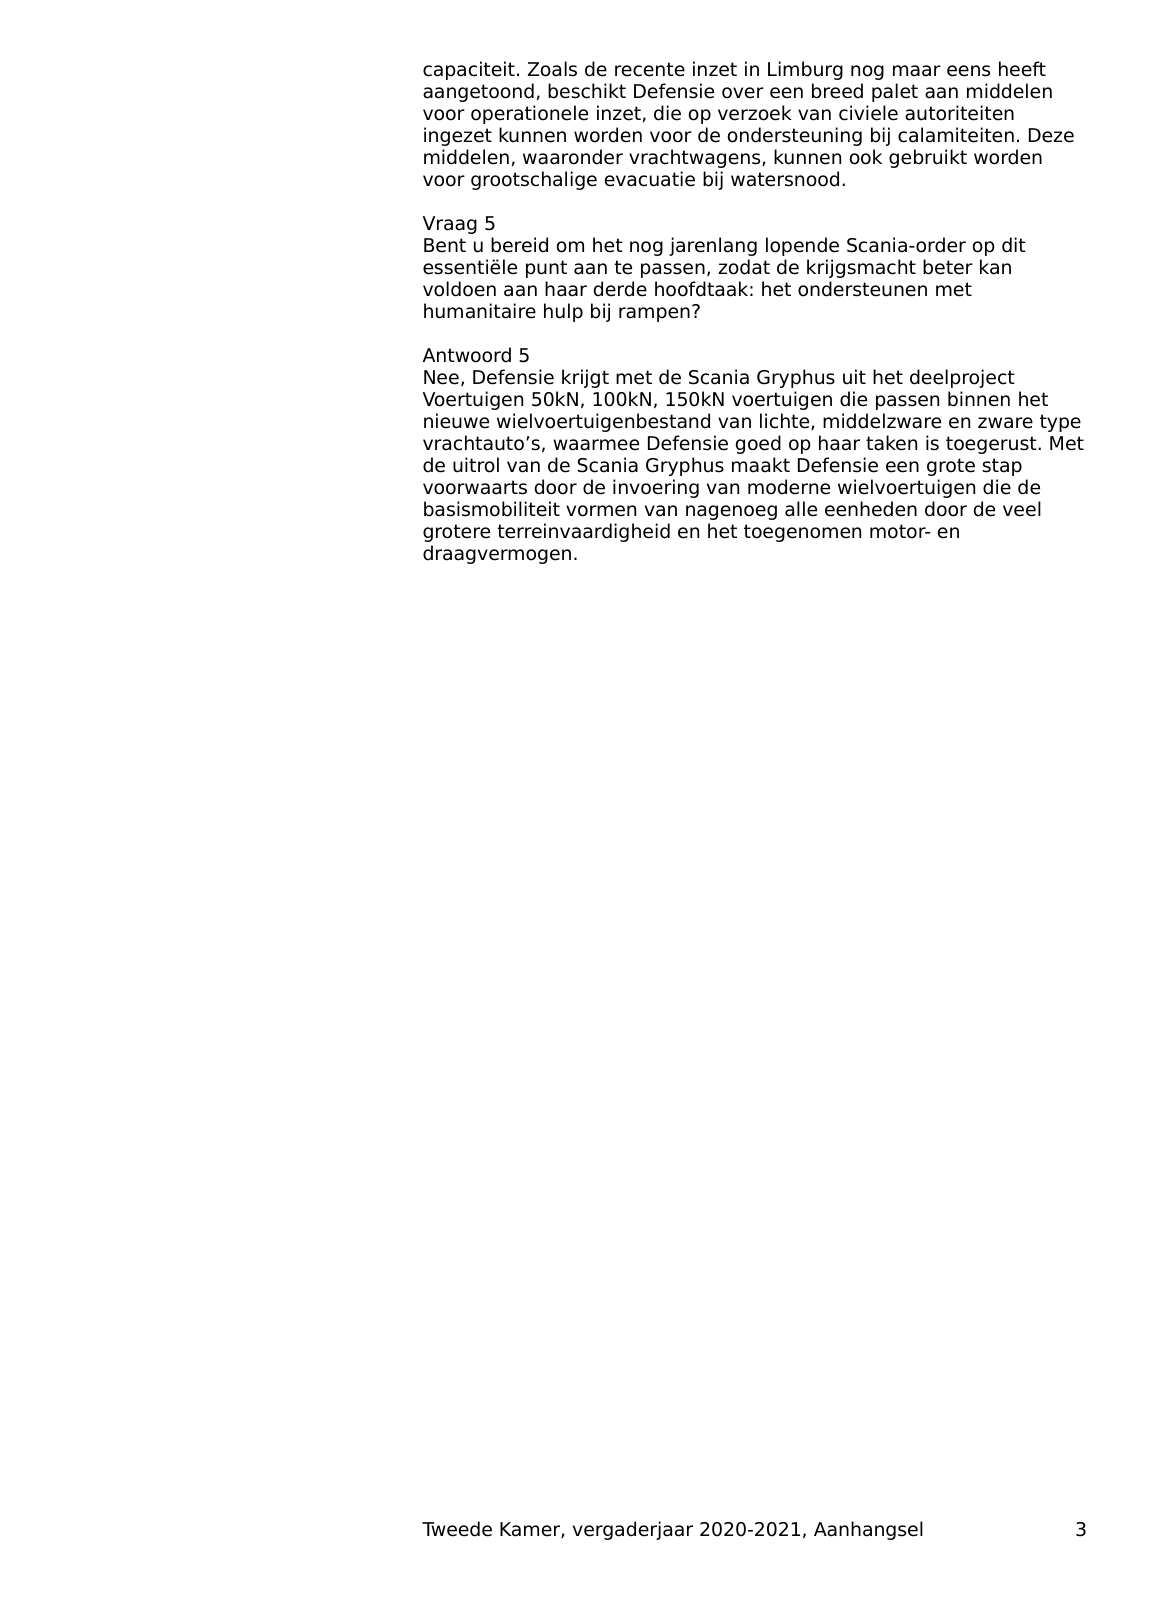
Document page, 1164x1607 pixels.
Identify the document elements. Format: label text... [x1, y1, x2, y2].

text Antwoord 5 [422, 345, 1087, 367]
text Bent u bereid om het nog jarenlang lopende Scania-order op dit essentiële punt aan te passen, zodat de krijgsmacht beter kan voldoen aan haar derde hoofdtaak: het ondersteunen met humanitaire hulp bij rampen? [422, 235, 1087, 323]
text Vraag 5 [422, 213, 1087, 235]
text Nee, Defensie krijgt met de Scania Gryphus uit het deelproject Voertuigen 50kN, 100kN, 150kN voertuigen die passen binnen het nieuwe wielvoertuigenbestand van lichte, middelzware en zware type vrachtauto’s, waarmee Defensie goed op haar taken is toegerust. Met de uitrol van de Scania Gryphus maakt Defensie een grote stap voorwaarts door de invoering van moderne wielvoertuigen die de basismobiliteit vormen van nagenoeg alle eenheden door de veel grotere terreinvaardigheid en het toegenomen motor- en draagvermogen. [422, 367, 1087, 565]
text capaciteit. Zoals de recente inzet in Limburg nog maar eens heeft aangetoond, beschikt Defensie over een breed palet aan middelen voor operationele inzet, die op verzoek van civiele autoriteiten ingezet kunnen worden voor de ondersteuning bij calamiteiten. Deze middelen, waaronder vrachtwagens, kunnen ook gebruikt worden voor grootschalige evacuatie bij watersnood. [422, 59, 1087, 191]
